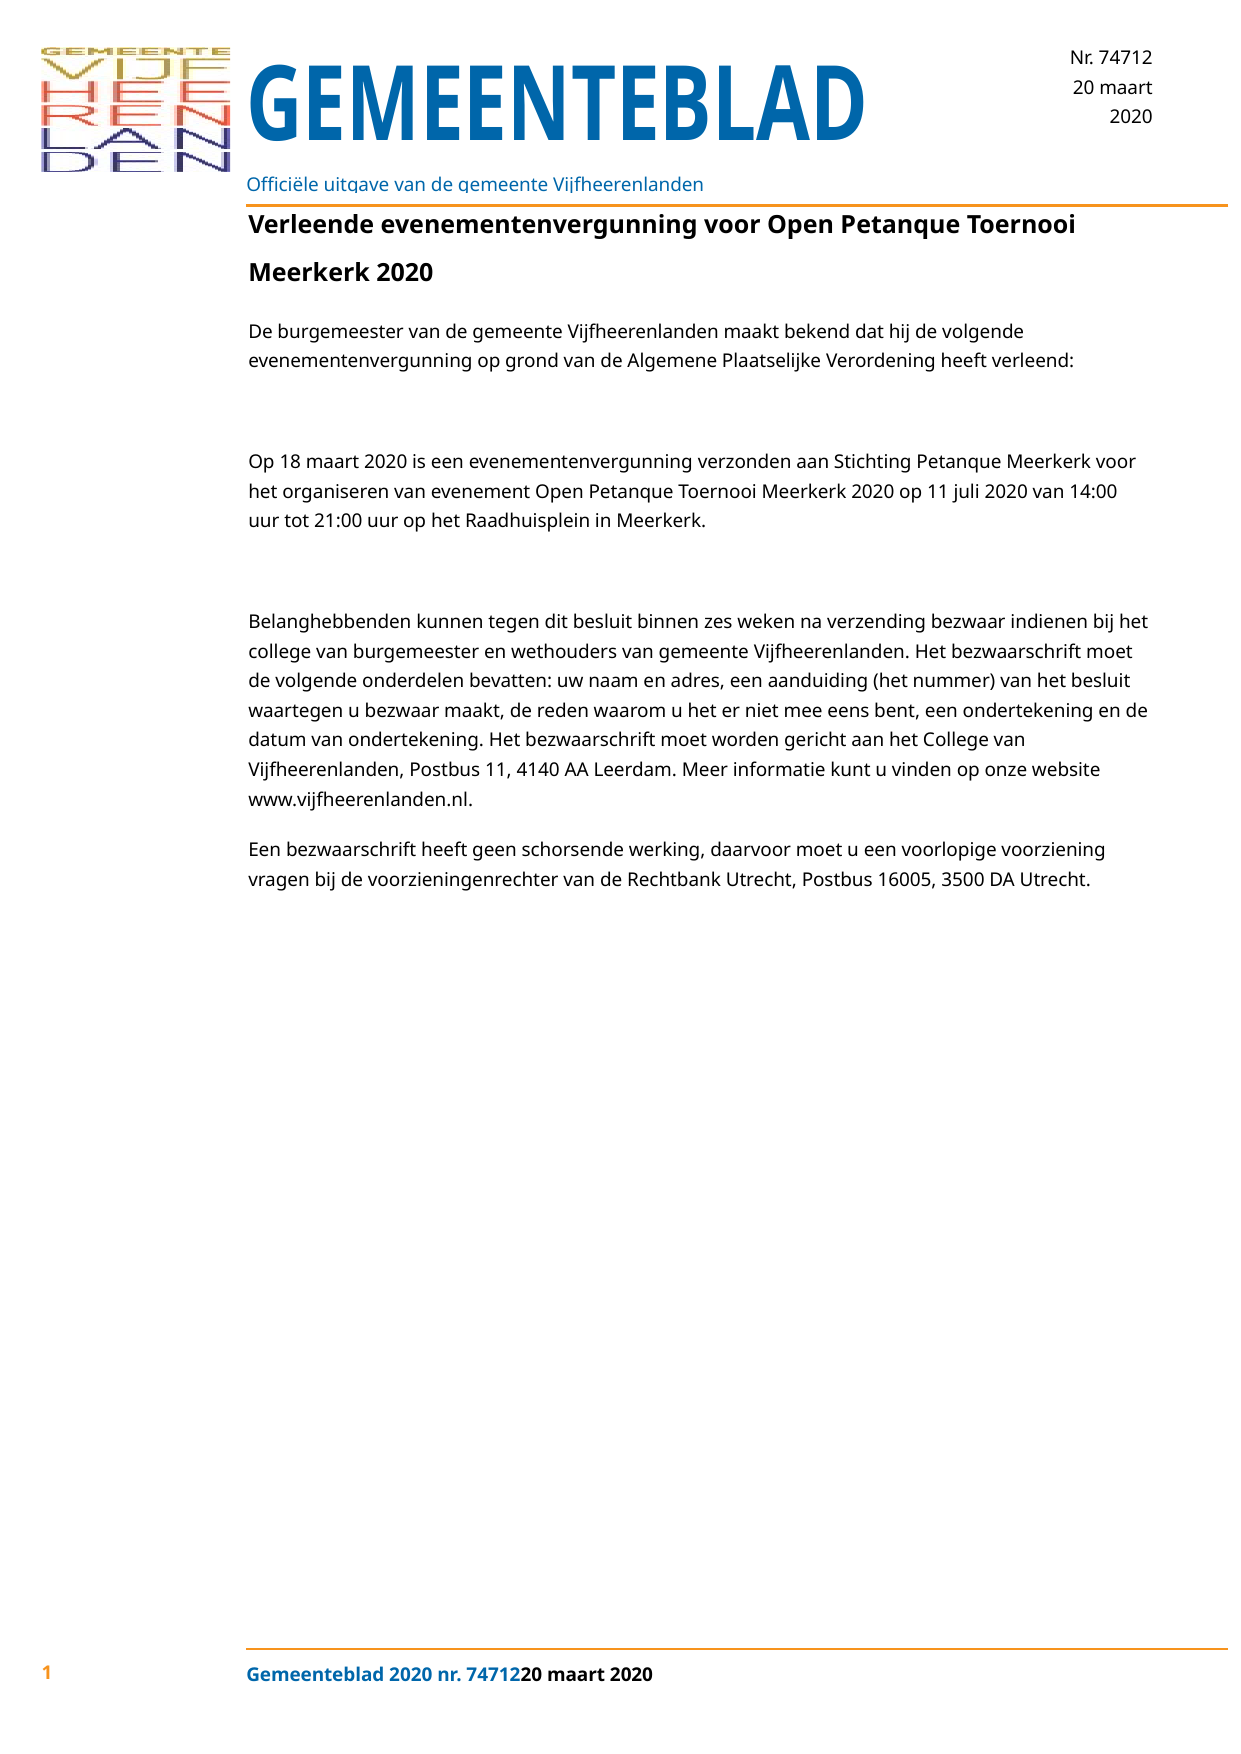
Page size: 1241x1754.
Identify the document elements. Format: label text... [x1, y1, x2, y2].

text Verleende evenementenvergunning voor Open Petanque Toernooi Meerkerk 2020 [248, 207, 1152, 288]
picture [41, 47, 231, 172]
text Een bezwaarschrift heeft geen schorsende werking, daarvoor moet u een voorlopige voorziening vragen bij de voorzieningenrechter van de Rechtbank Utrecht, Postbus 16005, 3500 DA Utrecht. [248, 836, 1152, 892]
text Belanghebbenden kunnen tegen dit besluit binnen zes weken na verzending bezwaar indienen bij het college van burgemeester en wethouders van gemeente Vijfheerenlanden. Het bezwaarschrift moet de volgende onderdelen bevatten: uw naam en adres, een aanduiding (het nummer) van het besluit waartegen u bezwaar maakt, de reden waarom u het er niet mee eens bent, een ondertekening en de datum van ondertekening. Het bezwaarschrift moet worden gericht aan het College van Vijfheerenlanden, Postbus 11, 4140 AA Leerdam. Meer informatie kunt u vinden op onze website www.vijfheerenlanden.nl. [248, 608, 1152, 812]
text Op 18 maart 2020 is een evenementenvergunning verzonden aan Stichting Petanque Meerkerk voor het organiseren van evenement Open Petanque Toernooi Meerkerk 2020 op 11 juli 2020 van 14:00 uur tot 21:00 uur op het Raadhuisplein in Meerkerk. [248, 448, 1152, 533]
text De burgemeester van de gemeente Vijfheerenlanden maakt bekend dat hij de volgende evenementenvergunning op grond van de Algemene Plaatselijke Verordening heeft verleend: [248, 318, 1152, 373]
